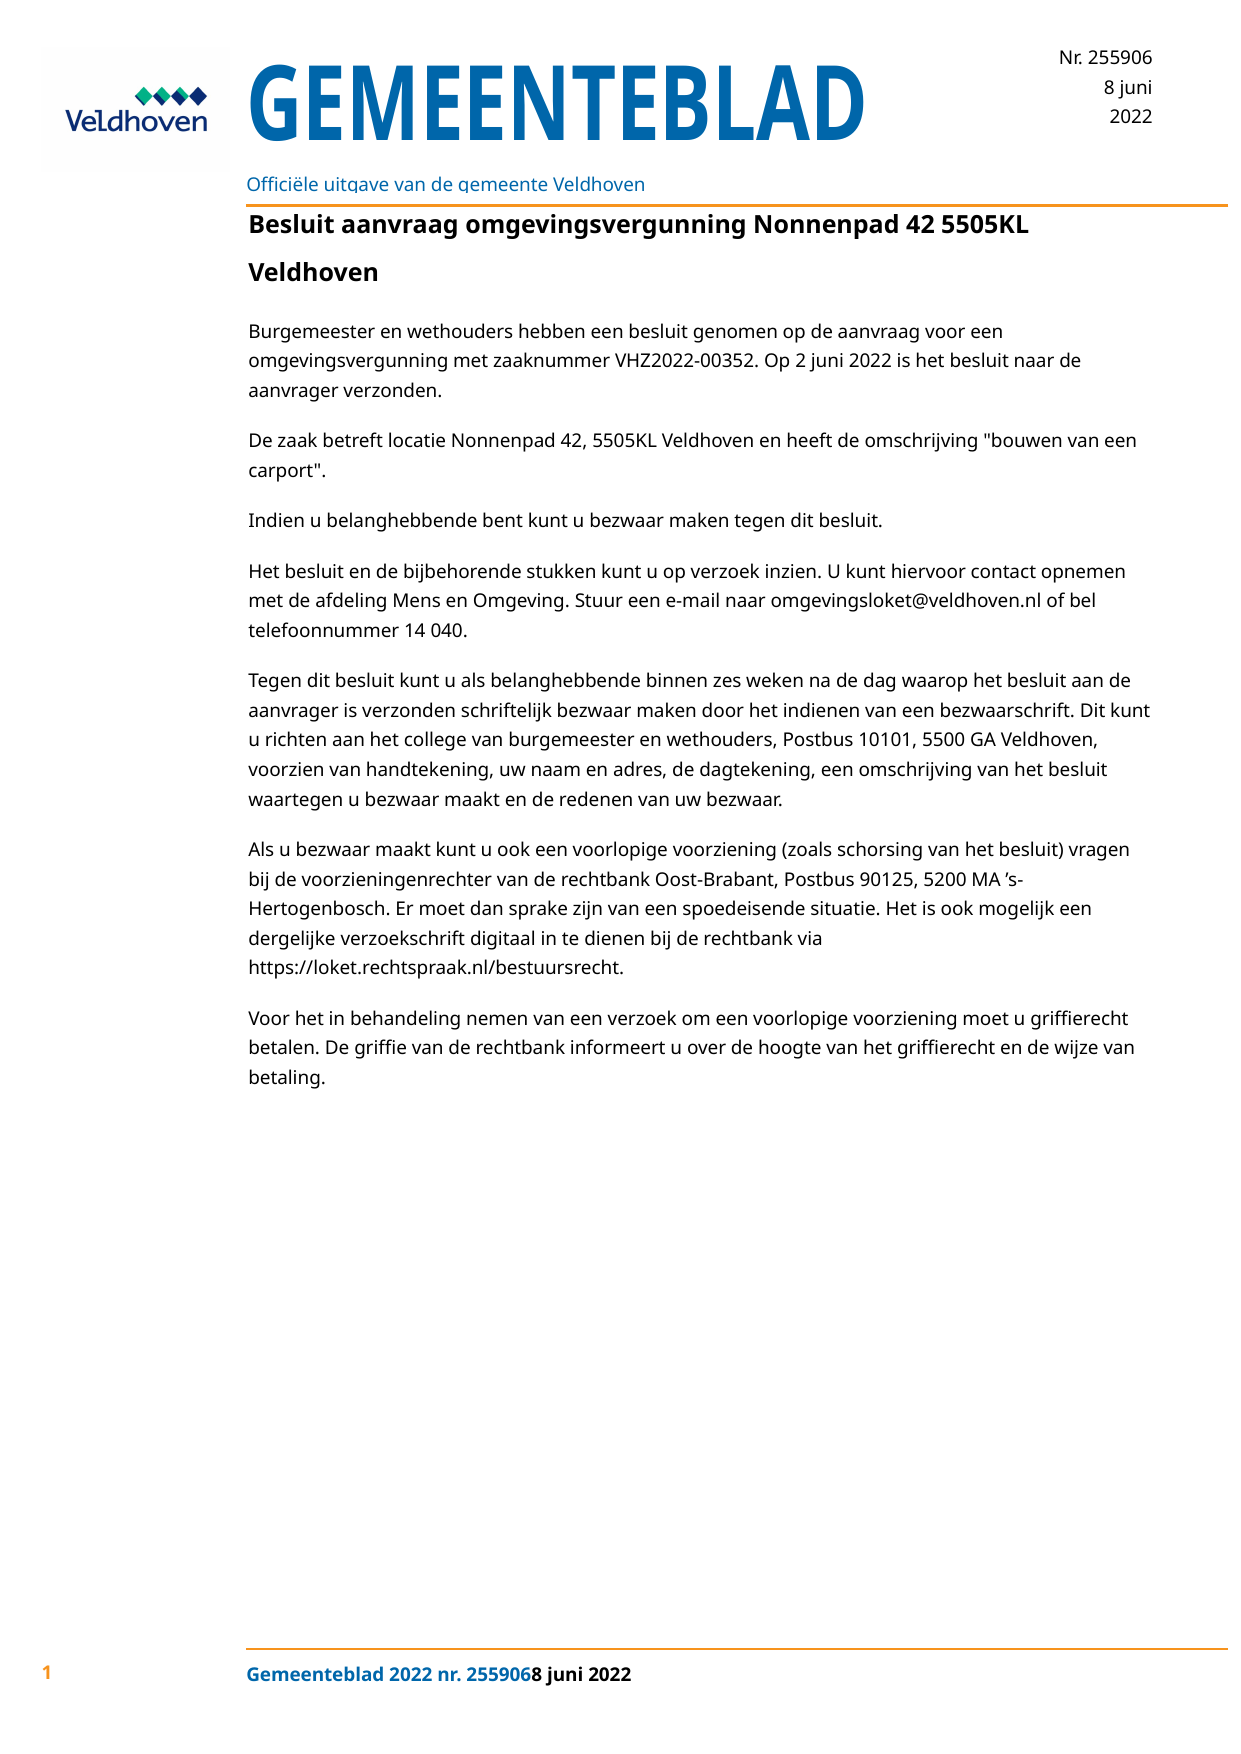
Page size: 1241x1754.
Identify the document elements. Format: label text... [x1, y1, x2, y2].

text Als u bezwaar maakt kunt u ook een voorlopige voorziening (zoals schorsing van het besluit) vragen bij de voorzieningenrechter van de rechtbank Oost-Brabant, Postbus 90125, 5200 MA ’s-Hertogenbosch. Er moet dan sprake zijn van een spoedeisende situatie. Het is ook mogelijk een dergelijke verzoekschrift digitaal in te dienen bij de rechtbank via https://loket.rechtspraak.nl/bestuursrecht. [248, 836, 1152, 980]
text De zaak betreft locatie Nonnenpad 42, 5505KL Veldhoven en heeft de omschrijving "bouwen van een carport". [248, 427, 1152, 483]
text Tegen dit besluit kunt u als belanghebbende binnen zes weken na de dag waarop het besluit aan de aanvrager is verzonden schriftelijk bezwaar maken door het indienen van een bezwaarschrift. Dit kunt u richten aan het college van burgemeester en wethouders, Postbus 10101, 5500 GA Veldhoven, voorzien van handtekening, uw naam en adres, de dagtekening, een omschrijving van het besluit waartegen u bezwaar maakt en de redenen van uw bezwaar. [248, 667, 1152, 812]
picture [41, 47, 231, 172]
text Voor het in behandeling nemen van een verzoek om een voorlopige voorziening moet u griffierecht betalen. De griffie van de rechtbank informeert u over de hoogte van het griffierecht en de wijze van betaling. [248, 1005, 1152, 1090]
text Besluit aanvraag omgevingsvergunning Nonnenpad 42 5505KL Veldhoven [248, 207, 1152, 288]
text Het besluit en de bijbehorende stukken kunt u op verzoek inzien. U kunt hiervoor contact opnemen met de afdeling Mens en Omgeving. Stuur een e-mail naar omgevingsloket@veldhoven.nl of bel telefoonnummer 14 040. [248, 558, 1152, 643]
text Burgemeester en wethouders hebben een besluit genomen op de aanvraag voor een omgevingsvergunning met zaaknummer VHZ2022-00352. Op 2 juni 2022 is het besluit naar de aanvrager verzonden. [248, 318, 1152, 403]
text Indien u belanghebbende bent kunt u bezwaar maken tegen dit besluit. [248, 507, 1152, 533]
